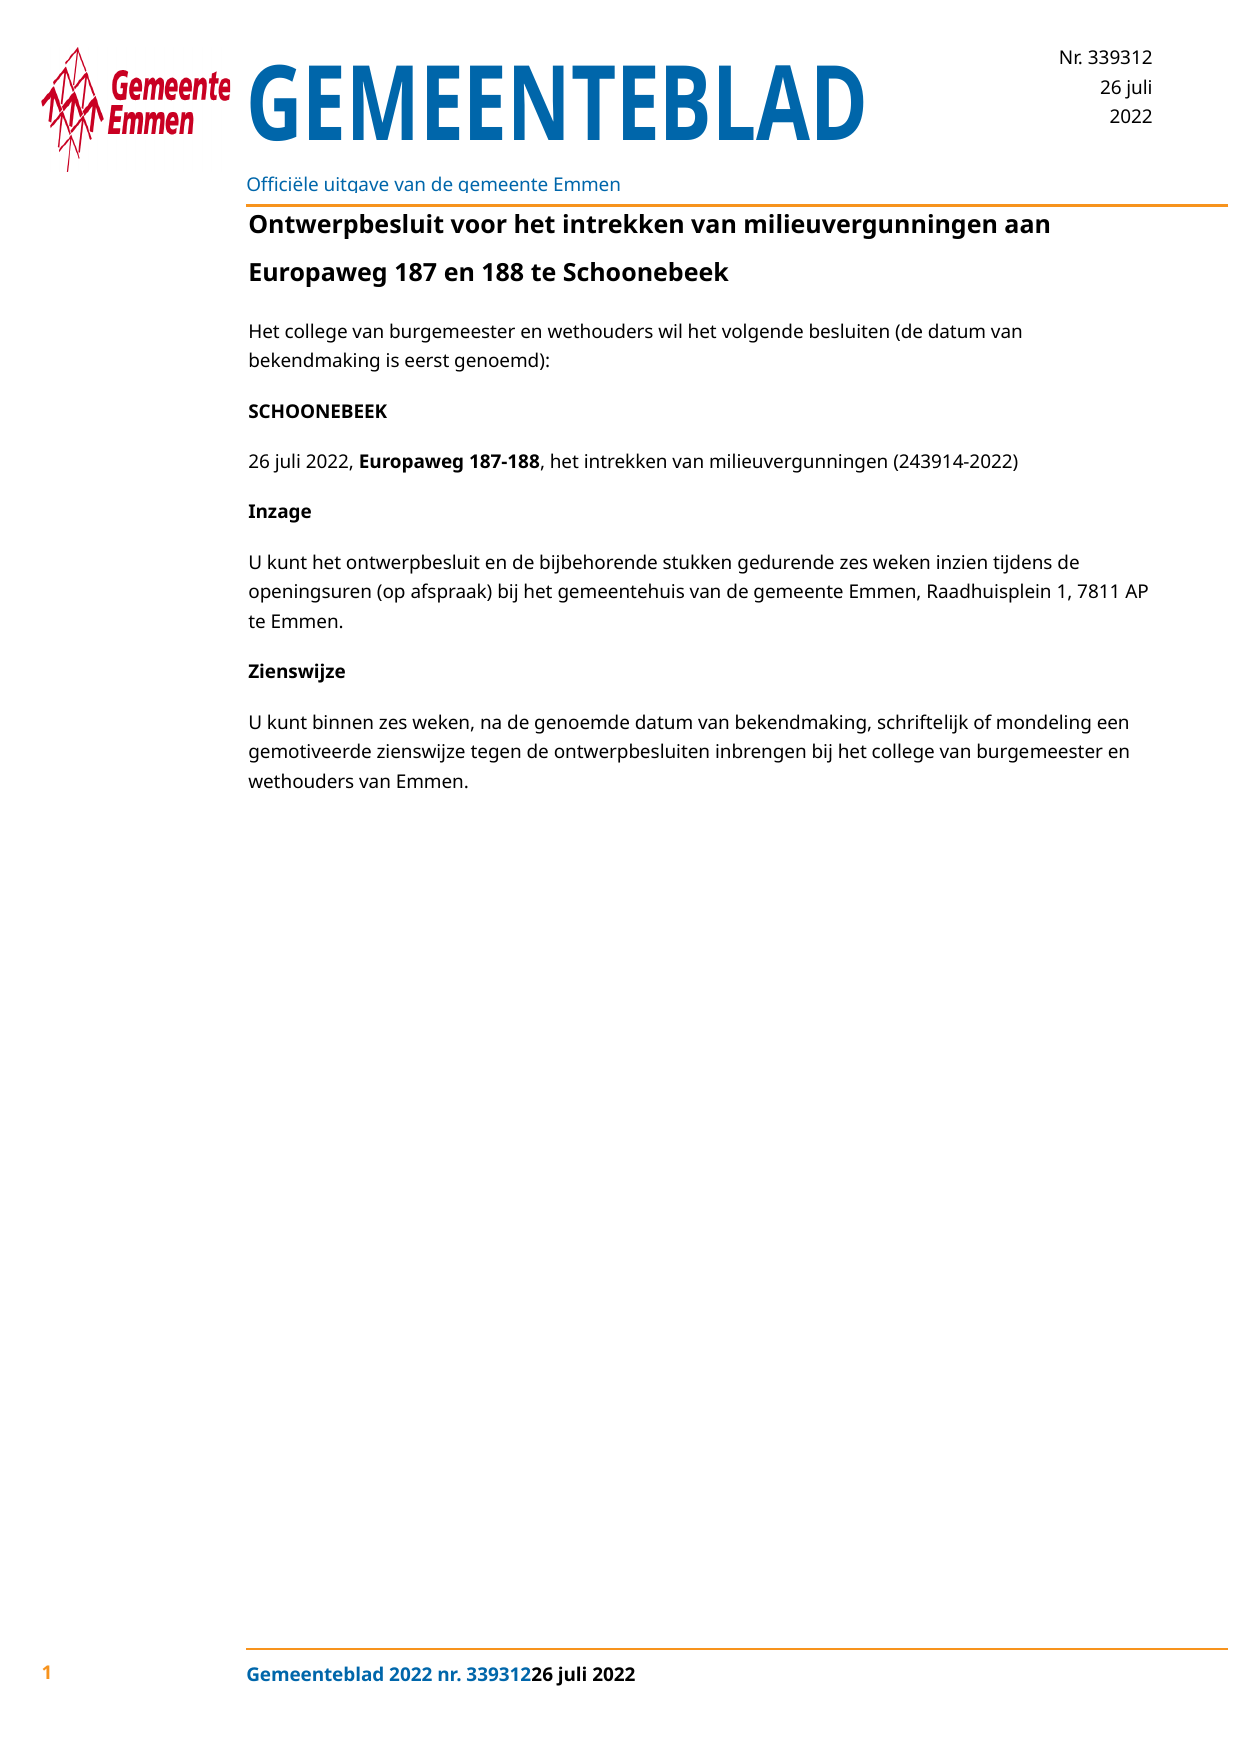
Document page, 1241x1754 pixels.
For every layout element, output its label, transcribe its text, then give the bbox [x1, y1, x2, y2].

text SCHOONEBEEK [248, 398, 1152, 424]
text Zienswijze [248, 659, 1152, 684]
text U kunt binnen zes weken, na de genoemde datum van bekendmaking, schrifte­lijk of mondeling een gemo­ti­veerde zienswijze tegen de ontwerpbesluiten inbrengen bij het college van burge­meester en wethouders van Emmen. [248, 709, 1152, 794]
text Inzage [248, 499, 1152, 524]
picture [41, 47, 231, 172]
text U kunt het ontwerpbesluit en de bijbehorende stukken gedurende zes weken inzien tijdens de openingsuren (op afspraak) bij het gemeentehuis van de gemeente Emmen, Raadhuisplein 1, 7811 AP te Emmen. [248, 549, 1152, 634]
text 26 juli 2022, Europaweg 187-188, het intrekken van milieuvergunningen (243914-2022) [248, 448, 1152, 474]
text Ontwerpbesluit voor het intrekken van milieuvergunningen aan Europaweg 187 en 188 te Schoonebeek [248, 207, 1152, 288]
text Het college van burgemeester en wethouders wil het volgende besluiten (de datum van bekendmaking is eerst genoemd): [248, 318, 1152, 373]
